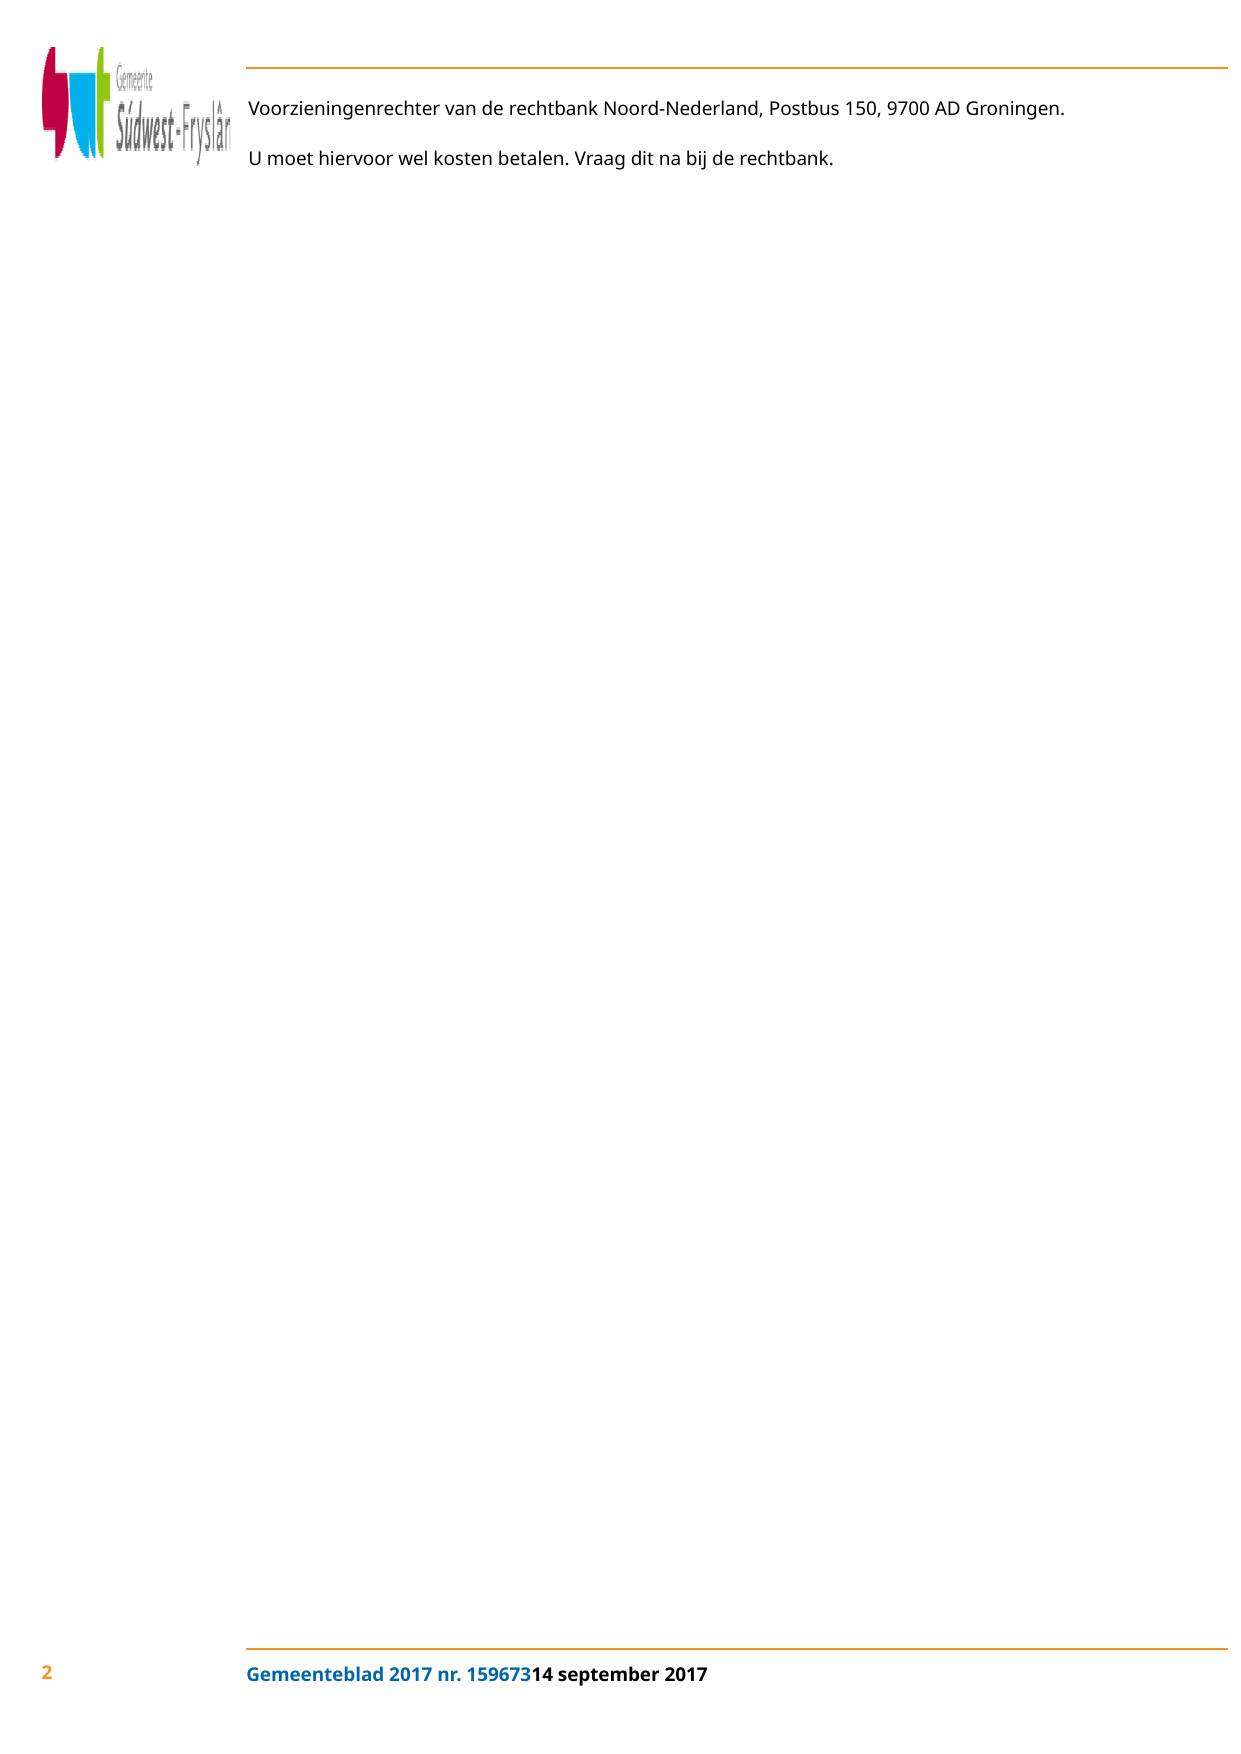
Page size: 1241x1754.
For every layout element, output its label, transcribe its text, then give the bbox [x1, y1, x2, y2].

picture [41, 47, 231, 172]
text Voorzieningenrechter van de rechtbank Noord-Nederland, Postbus 150, 9700 AD Groningen. [248, 95, 1152, 121]
text U moet hiervoor wel kosten betalen. Vraag dit na bij de rechtbank. [248, 145, 1152, 171]
